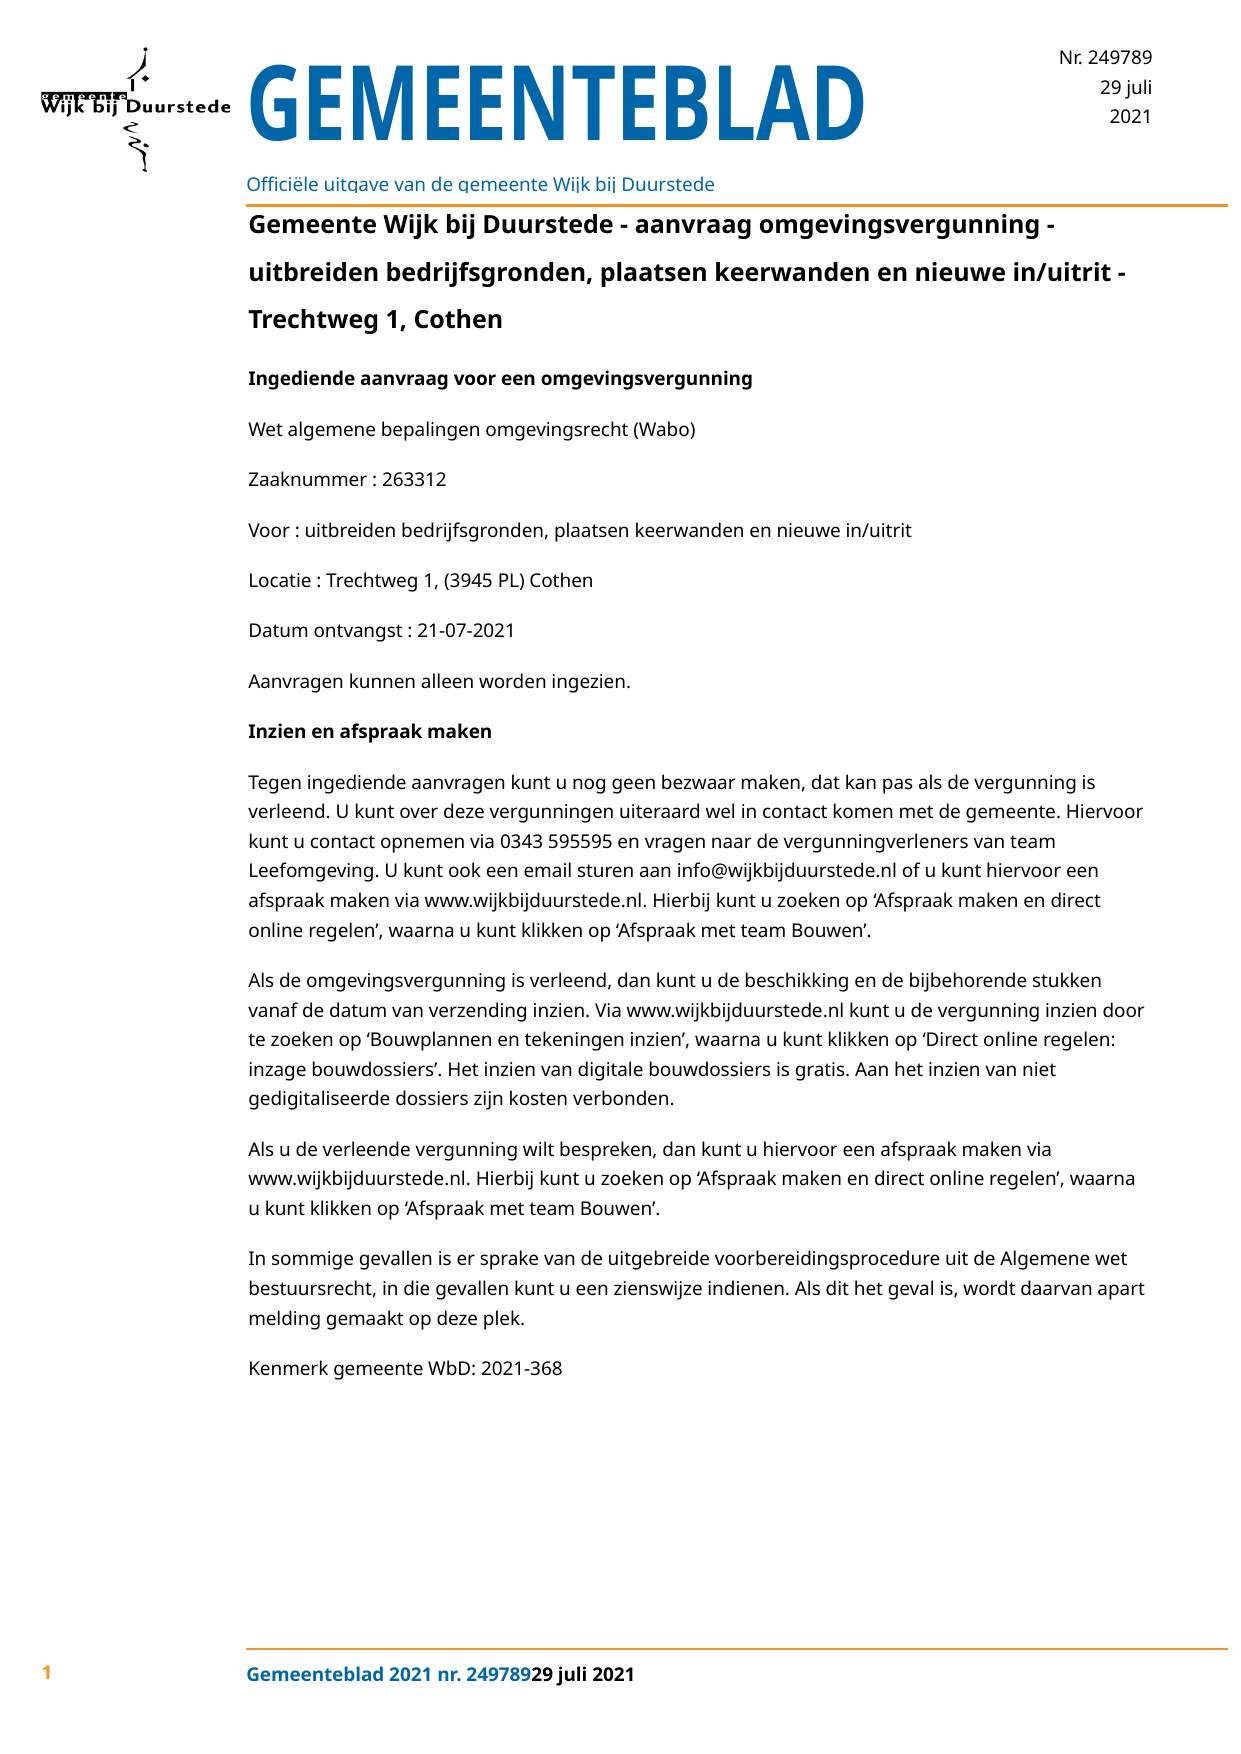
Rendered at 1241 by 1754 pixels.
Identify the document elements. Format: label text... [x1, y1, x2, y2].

text Inzien en afspraak maken [248, 718, 1152, 744]
text Als de omgevingsvergunning is verleend, dan kunt u de beschikking en de bijbehorende stukken vanaf de datum van verzending inzien. Via www.wijkbijduurstede.nl kunt u de vergunning inzien door te zoeken op ‘Bouwplannen en tekeningen inzien’, waarna u kunt klikken op ‘Direct online regelen: inzage bouwdossiers’. Het inzien van digitale bouwdossiers is gratis. Aan het inzien van niet gedigitaliseerde dossiers zijn kosten verbonden. [248, 967, 1152, 1111]
text Gemeente Wijk bij Duurstede - aanvraag omgevingsvergunning - uitbreiden bedrijfsgronden, plaatsen keerwanden en nieuwe in/uitrit - Trechtweg 1, Cothen [248, 207, 1152, 336]
text Kenmerk gemeente WbD: 2021-368 [248, 1355, 1152, 1381]
text Locatie : Trechtweg 1, (3945 PL) Cothen [248, 567, 1152, 593]
text Als u de verleende vergunning wilt bespreken, dan kunt u hiervoor een afspraak maken via www.wijkbijduurstede.nl. Hierbij kunt u zoeken op ‘Afspraak maken en direct online regelen’, waarna u kunt klikken op ‘Afspraak met team Bouwen’. [248, 1136, 1152, 1221]
text Zaaknummer : 263312 [248, 466, 1152, 492]
text Aanvragen kunnen alleen worden ingezien. [248, 668, 1152, 694]
picture [41, 47, 231, 172]
text Wet algemene bepalingen omgevingsrecht (Wabo) [248, 416, 1152, 442]
text Tegen ingediende aanvragen kunt u nog geen bezwaar maken, dat kan pas als de vergunning is verleend. U kunt over deze vergunningen uiteraard wel in contact komen met de gemeente. Hiervoor kunt u contact opnemen via 0343 595595 en vragen naar de vergunningverleners van team Leefomgeving. U kunt ook een email sturen aan info@wijkbijduurstede.nl of u kunt hiervoor een afspraak maken via www.wijkbijduurstede.nl. Hierbij kunt u zoeken op ‘Afspraak maken en direct online regelen’, waarna u kunt klikken op ‘Afspraak met team Bouwen’. [248, 769, 1152, 942]
text Voor : uitbreiden bedrijfsgronden, plaatsen keerwanden en nieuwe in/uitrit [248, 517, 1152, 542]
text In sommige gevallen is er sprake van de uitgebreide voorbereidingsprocedure uit de Algemene wet bestuursrecht, in die gevallen kunt u een zienswijze indienen. Als dit het geval is, wordt daarvan apart melding gemaakt op deze plek. [248, 1246, 1152, 1330]
text Datum ontvangst : 21-07-2021 [248, 618, 1152, 643]
text Ingediende aanvraag voor een omgevingsvergunning [248, 366, 1152, 391]
